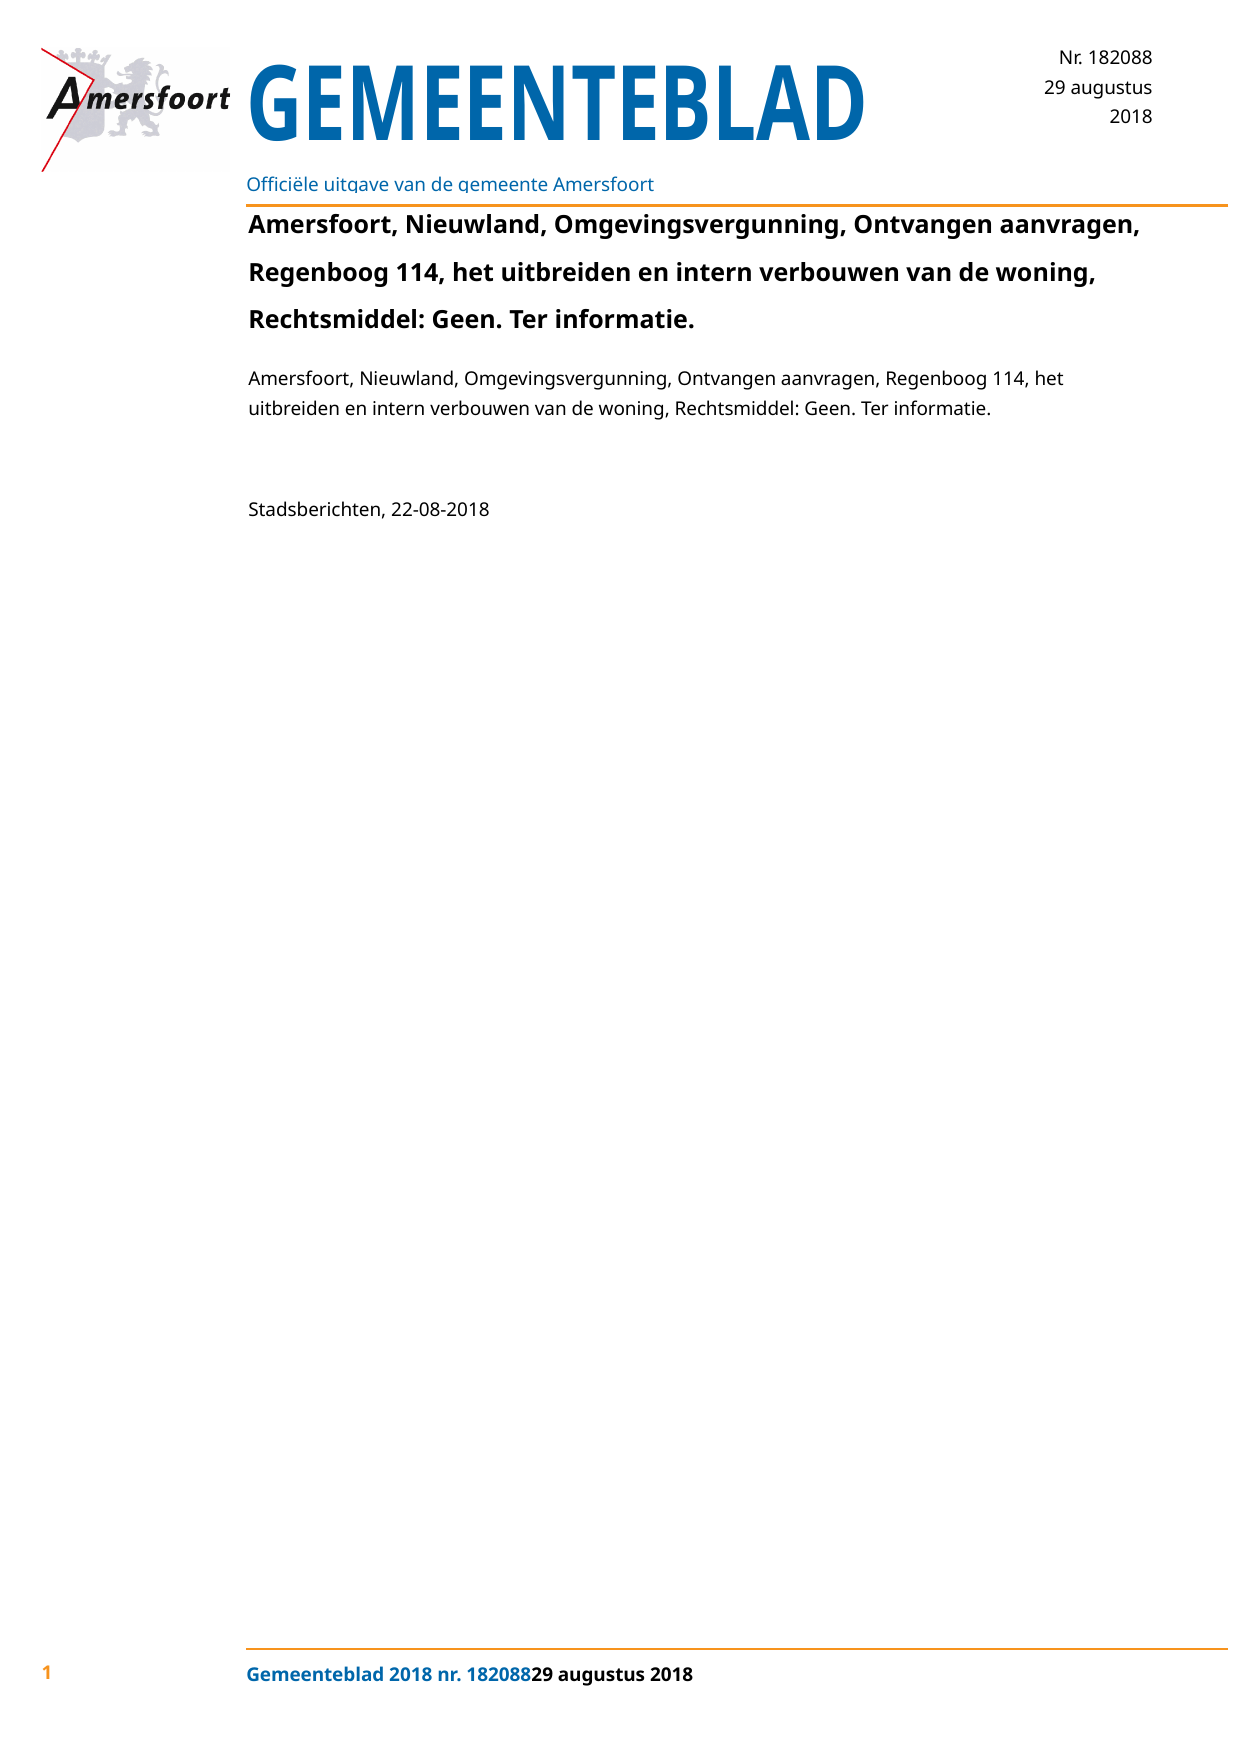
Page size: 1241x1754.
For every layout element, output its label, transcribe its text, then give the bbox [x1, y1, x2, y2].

picture [41, 47, 231, 172]
text Amersfoort, Nieuwland, Omgevingsvergunning, Ontvangen aanvragen, Regenboog 114, het uitbreiden en intern verbouwen van de woning, Rechtsmiddel: Geen. Ter informatie. [248, 207, 1152, 336]
text Amersfoort, Nieuwland, Omgevingsvergunning, Ontvangen aanvragen, Regenboog 114, het uitbreiden en intern verbouwen van de woning, Rechtsmiddel: Geen. Ter informatie. [248, 366, 1152, 421]
text Stadsberichten, 22-08-2018 [248, 496, 1152, 522]
